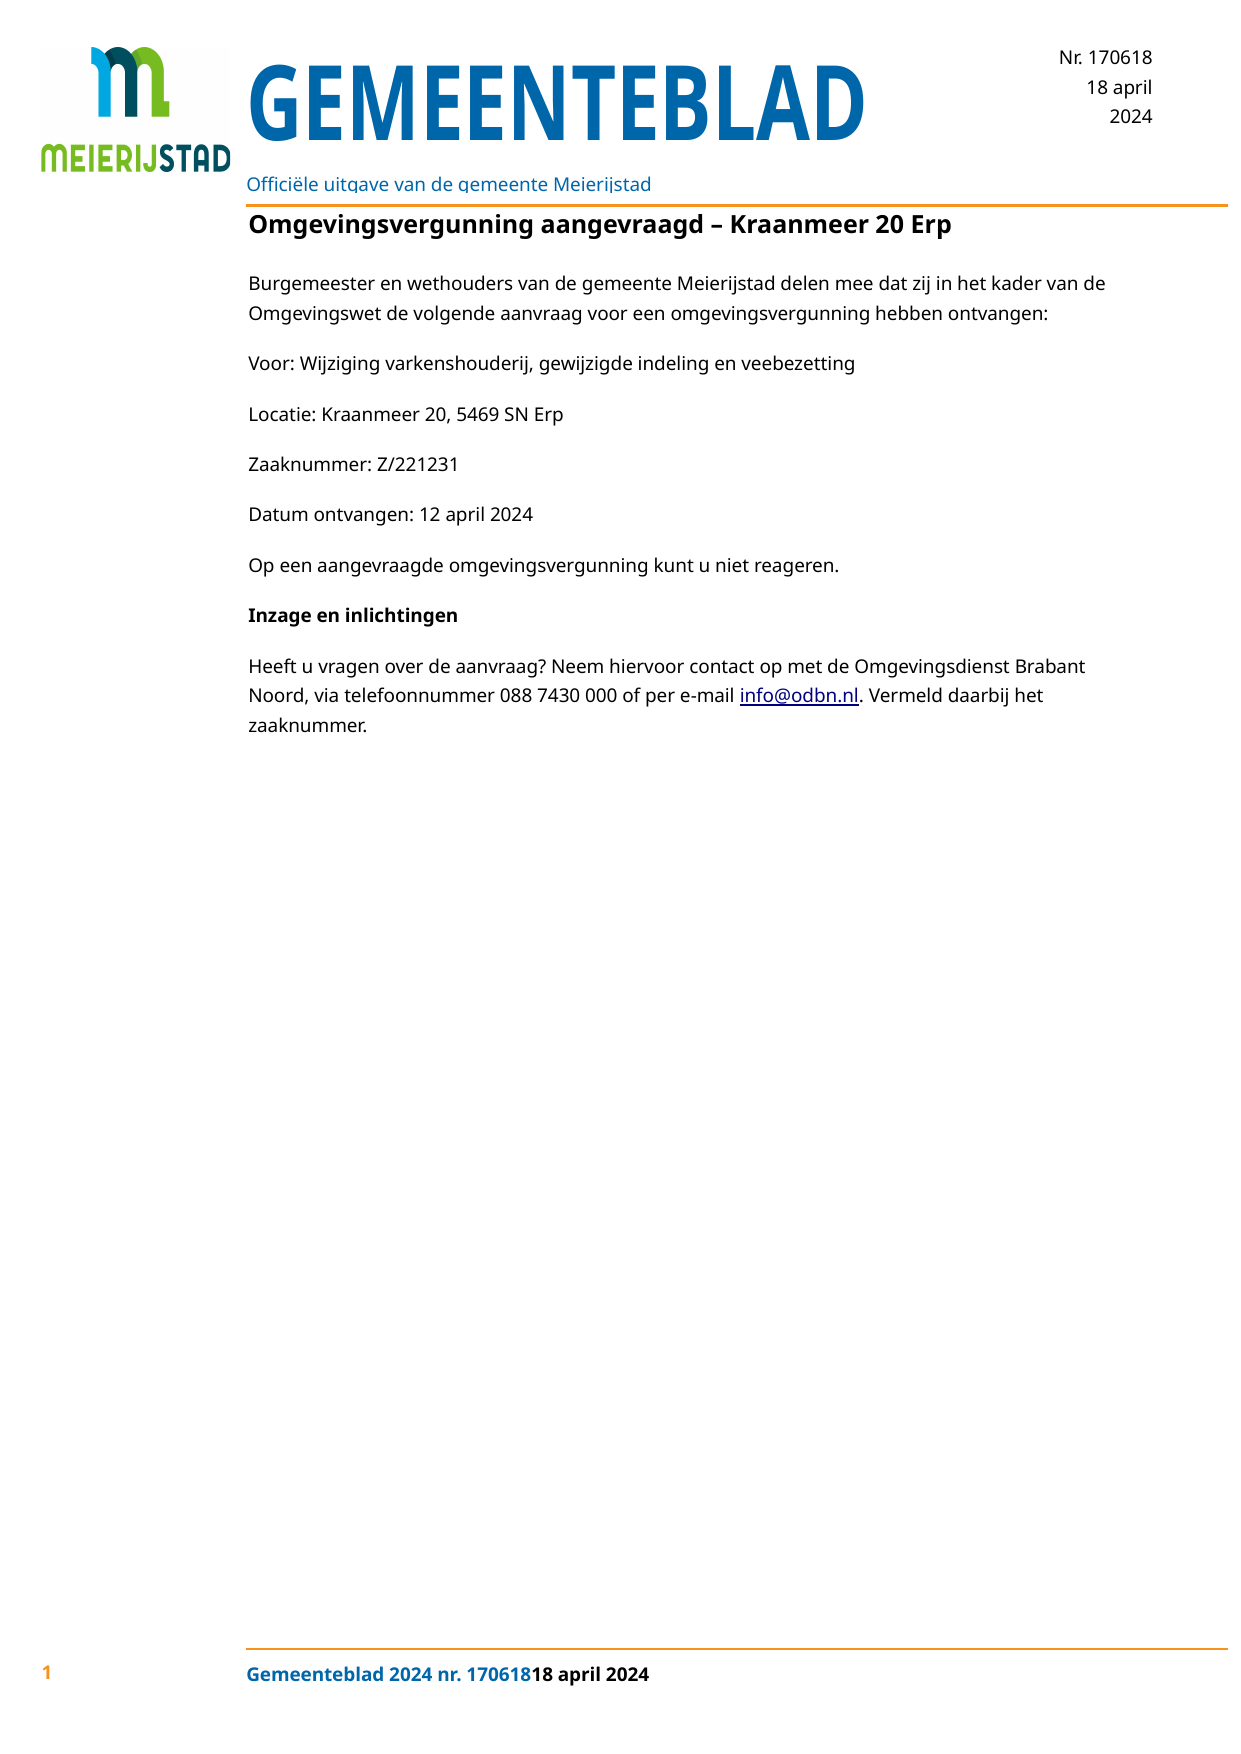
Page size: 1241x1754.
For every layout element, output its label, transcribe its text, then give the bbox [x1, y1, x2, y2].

text Burgemeester en wethouders van de gemeente Meierijstad delen mee dat zij in het kader van de Omgevingswet de volgende aanvraag voor een omgevingsvergunning hebben ontvangen: [248, 270, 1152, 326]
picture [41, 47, 231, 172]
text Op een aangevraagde omgevingsvergunning kunt u niet reageren. [248, 552, 1152, 578]
text Zaaknummer: Z/221231 [248, 451, 1152, 477]
text Locatie: Kraanmeer 20, 5469 SN Erp [248, 401, 1152, 426]
text Voor: Wijziging varkenshouderij, gewijzigde indeling en veebezetting [248, 350, 1152, 376]
text Datum ontvangen: 12 april 2024 [248, 502, 1152, 527]
text Inzage en inlichtingen [248, 602, 1152, 628]
text Heeft u vragen over de aanvraag? Neem hiervoor contact op met de Omgevingsdienst Brabant Noord, via telefoonnummer 088 7430 000 of per e-mail info@odbn.nl. Vermeld daarbij het zaaknummer. [248, 653, 1152, 738]
text Omgevingsvergunning aangevraagd – Kraanmeer 20 Erp [248, 207, 1152, 241]
